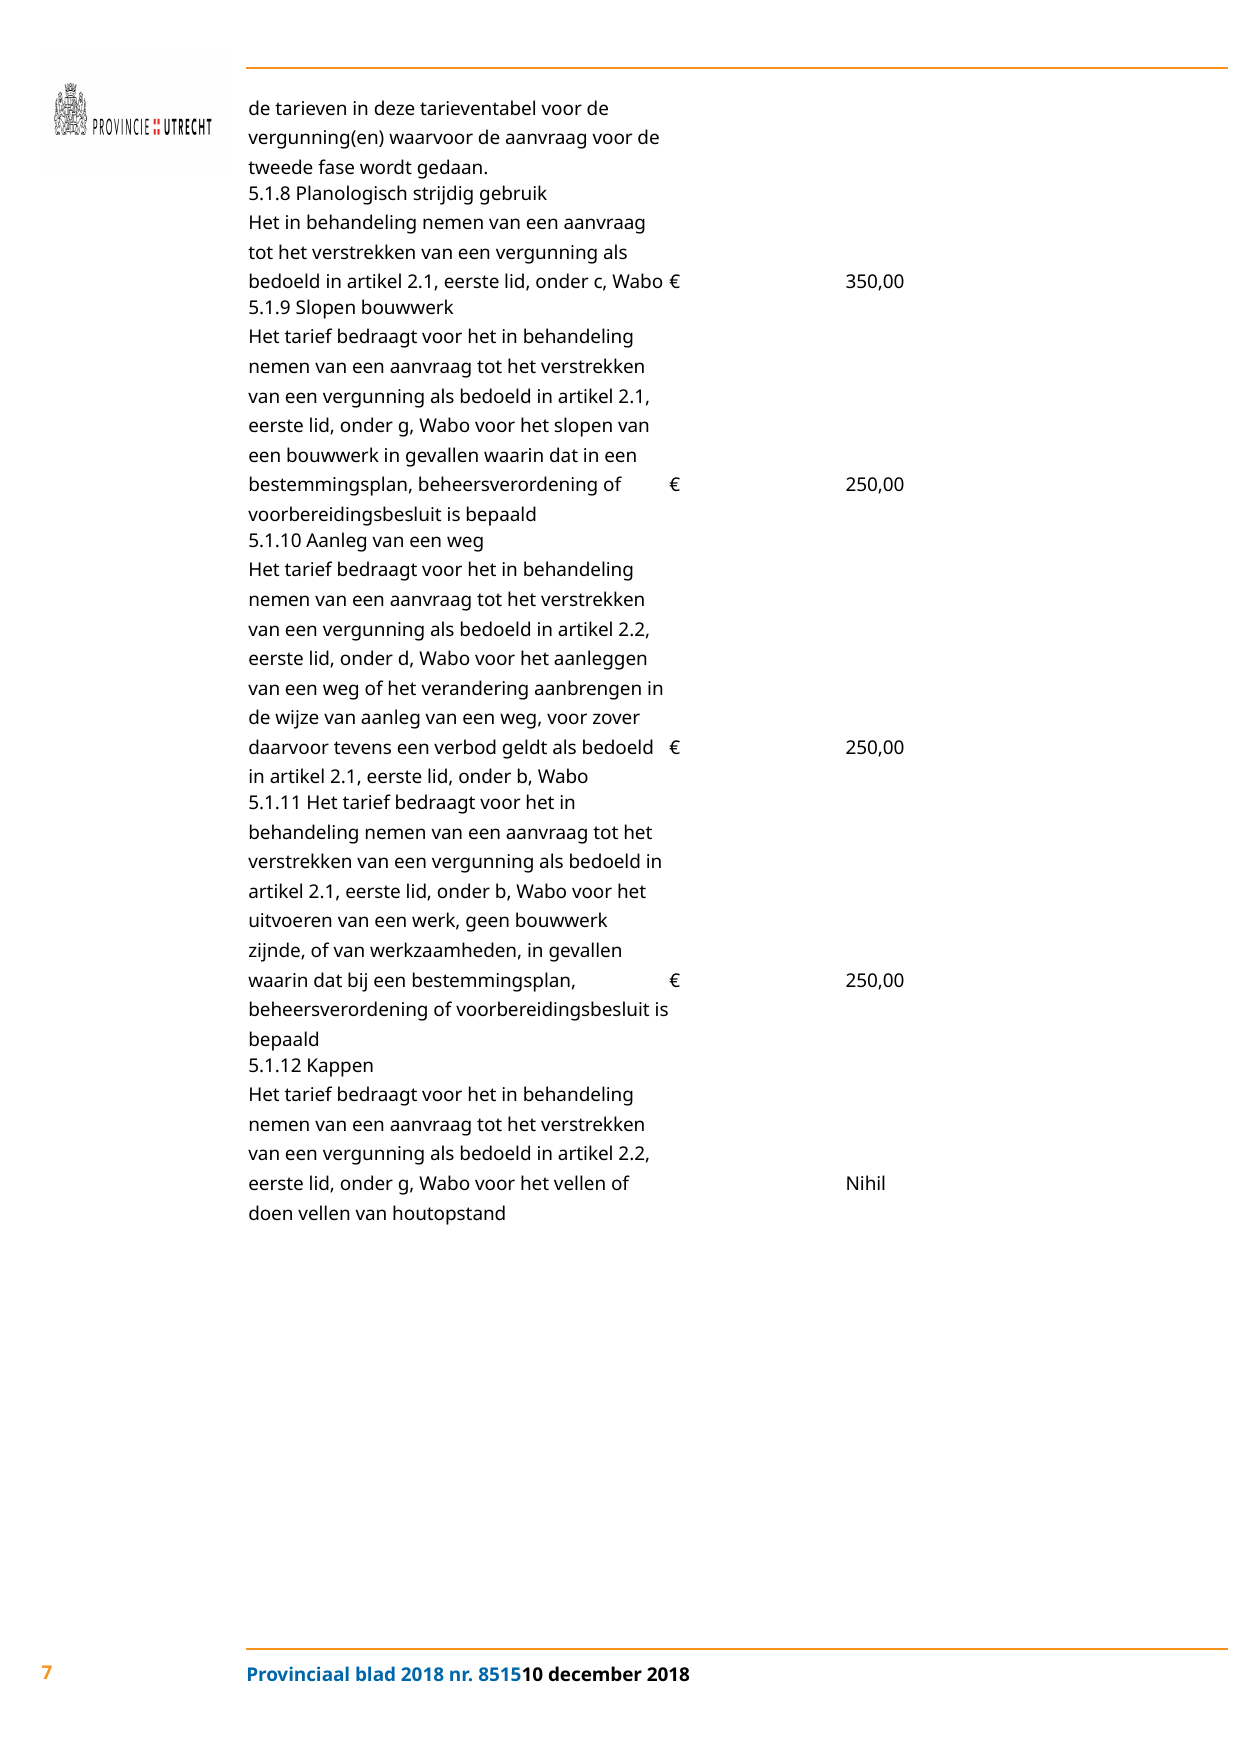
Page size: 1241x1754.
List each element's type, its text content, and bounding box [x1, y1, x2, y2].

table_cell de tarieven in deze tarieventabel voor de vergunning(en) waarvoor de aanvraag voor de tweede fase wordt gedaan. [248, 95, 669, 180]
picture [41, 47, 231, 172]
table_cell 250,00 [845, 527, 1152, 789]
table_cell [845, 95, 1152, 180]
table_cell 350,00 [845, 180, 1152, 294]
table_cell € [669, 294, 845, 527]
table_cell 5.1.9 Slopen bouwwerk Het tarief bedraagt voor het in behandeling nemen van een aanvraag tot het verstrekken van een vergunning als bedoeld in artikel 2.1, eerste lid, onder g, Wabo voor het slopen van een bouwwerk in gevallen waarin dat in een bestemmingsplan, beheersverordening of voorbereidingsbesluit is bepaald [248, 294, 669, 527]
table_cell 5.1.10 Aanleg van een weg Het tarief bedraagt voor het in behandeling nemen van een aanvraag tot het verstrekken van een vergunning als bedoeld in artikel 2.2, eerste lid, onder d, Wabo voor het aanleggen van een weg of het verandering aanbrengen in de wijze van aanleg van een weg, voor zover daarvoor tevens een verbod geldt als bedoeld in artikel 2.1, eerste lid, onder b, Wabo [248, 527, 669, 789]
table_cell [669, 1052, 845, 1225]
table_cell [669, 95, 845, 180]
table_cell € [669, 527, 845, 789]
table_cell Nihil [845, 1052, 1152, 1225]
table_cell € [669, 180, 845, 294]
table_cell € [669, 789, 845, 1052]
table_cell 250,00 [845, 789, 1152, 1052]
table_cell 5.1.11 Het tarief bedraagt voor het in behandeling nemen van een aanvraag tot het verstrekken van een vergunning als bedoeld in artikel 2.1, eerste lid, onder b, Wabo voor het uitvoeren van een werk, geen bouwwerk zijnde, of van werkzaamheden, in gevallen waarin dat bij een bestemmingsplan, beheersverordening of voorbereidingsbesluit is bepaald [248, 789, 669, 1052]
table_cell 5.1.8 Planologisch strijdig gebruik Het in behandeling nemen van een aanvraag tot het verstrekken van een vergunning als bedoeld in artikel 2.1, eerste lid, onder c, Wabo [248, 180, 669, 294]
table_cell 5.1.12 Kappen Het tarief bedraagt voor het in behandeling nemen van een aanvraag tot het verstrekken van een vergunning als bedoeld in artikel 2.2, eerste lid, onder g, Wabo voor het vellen of doen vellen van houtopstand [248, 1052, 669, 1225]
table_cell 250,00 [845, 294, 1152, 527]
